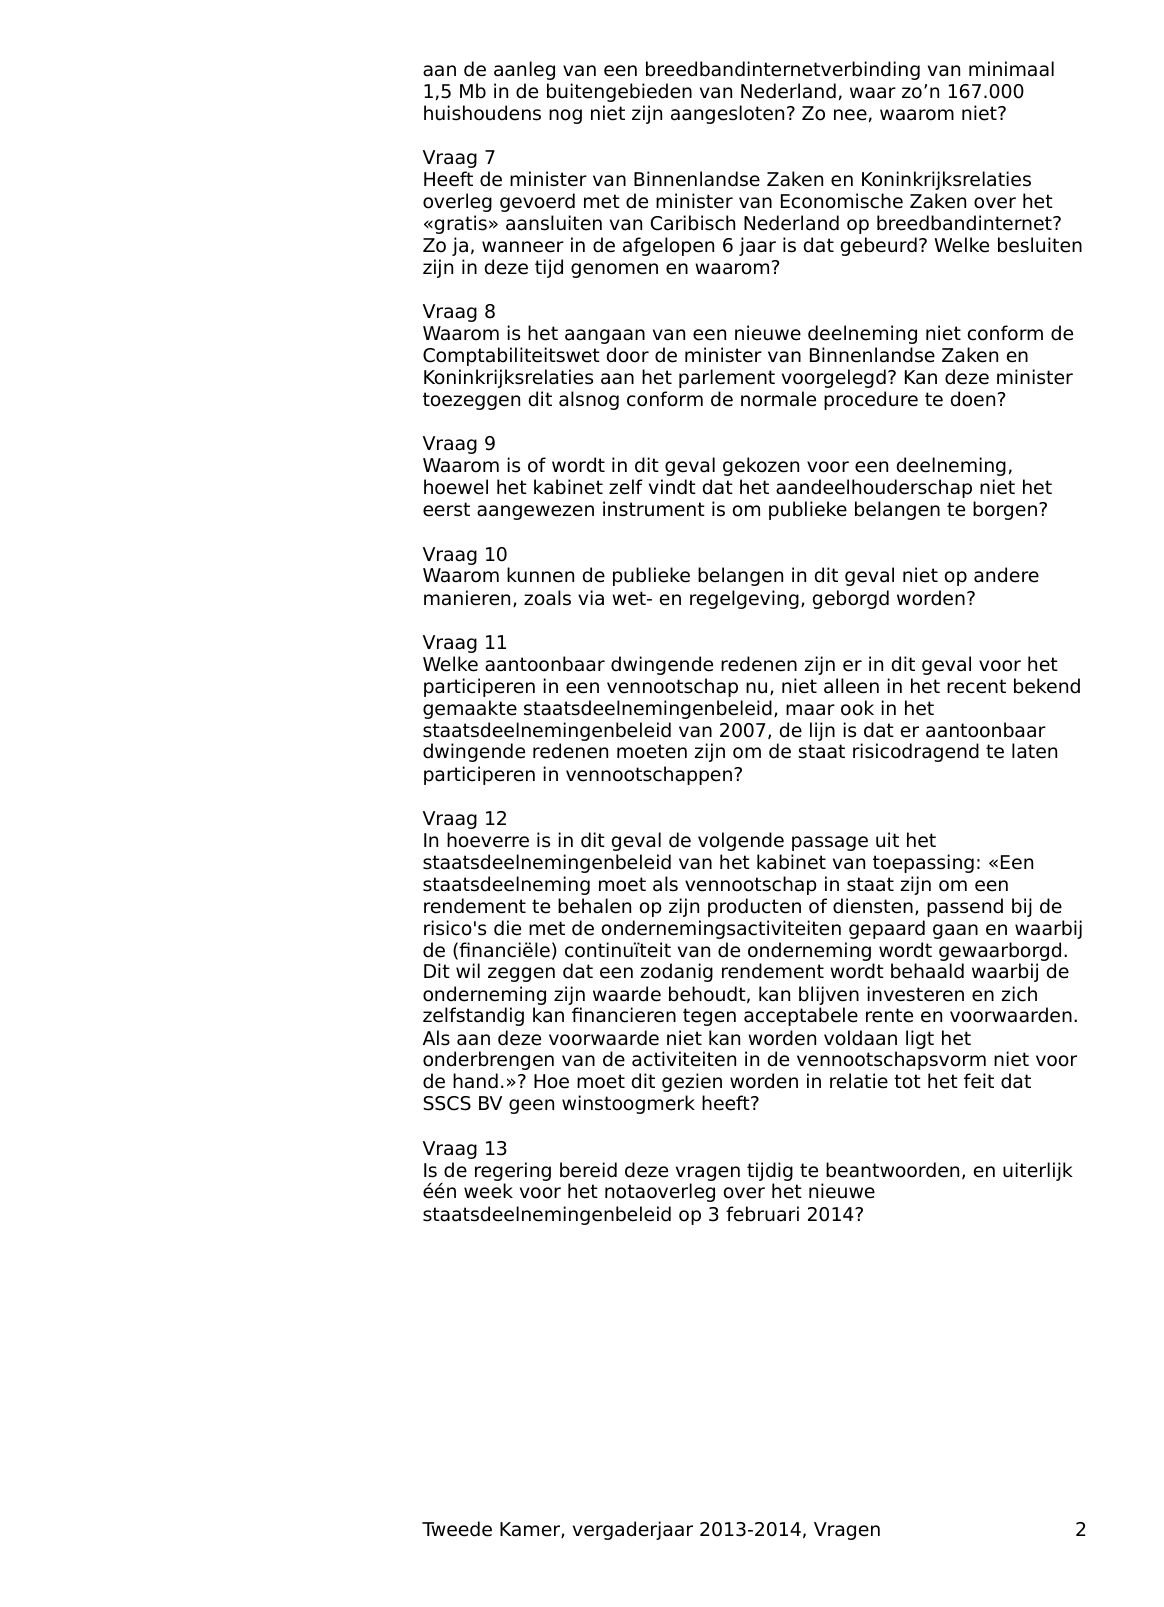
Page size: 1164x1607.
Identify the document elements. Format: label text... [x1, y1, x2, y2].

text Waarom is of wordt in dit geval gekozen voor een deelneming, hoewel het kabinet zelf vindt dat het aandeelhouderschap niet het eerst aangewezen instrument is om publieke belangen te borgen? [422, 455, 1087, 521]
text Vraag 8 [422, 301, 1087, 323]
text Waarom is het aangaan van een nieuwe deelneming niet conform de Comptabiliteitswet door de minister van Binnenlandse Zaken en Koninkrijksrelaties aan het parlement voorgelegd? Kan deze minister toezeggen dit alsnog conform de normale procedure te doen? [422, 323, 1087, 411]
text Heeft de minister van Binnenlandse Zaken en Koninkrijksrelaties overleg gevoerd met de minister van Economische Zaken over het «gratis» aansluiten van Caribisch Nederland op breedbandinternet? Zo ja, wanneer in de afgelopen 6 jaar is dat gebeurd? Welke besluiten zijn in deze tijd genomen en waarom? [422, 169, 1087, 279]
text aan de aanleg van een breedbandinternetverbinding van minimaal 1,5 Mb in de buitengebieden van Nederland, waar zo’n 167.000 huishoudens nog niet zijn aangesloten? Zo nee, waarom niet? [422, 59, 1087, 125]
text Vraag 10 [422, 543, 1087, 565]
text Vraag 11 [422, 632, 1087, 653]
text Is de regering bereid deze vragen tijdig te beantwoorden, en uiterlijk één week voor het notaoverleg over het nieuwe staatsdeelnemingenbeleid op 3 februari 2014? [422, 1159, 1087, 1225]
text Welke aantoonbaar dwingende redenen zijn er in dit geval voor het participeren in een vennootschap nu, niet alleen in het recent bekend gemaakte staatsdeelnemingenbeleid, maar ook in het staatsdeelnemingenbeleid van 2007, de lijn is dat er aantoonbaar dwingende redenen moeten zijn om de staat risicodragend te laten participeren in vennootschappen? [422, 653, 1087, 785]
text Vraag 13 [422, 1137, 1087, 1159]
text Vraag 7 [422, 147, 1087, 169]
text Vraag 9 [422, 433, 1087, 455]
text In hoeverre is in dit geval de volgende passage uit het staatsdeelnemingenbeleid van het kabinet van toepassing: «Een staatsdeelneming moet als vennootschap in staat zijn om een rendement te behalen op zijn producten of diensten, passend bij de risico's die met de ondernemingsactiviteiten gepaard gaan en waarbij de (financiële) continuïteit van de onderneming wordt gewaarborgd. Dit wil zeggen dat een zodanig rendement wordt behaald waarbij de onderneming zijn waarde behoudt, kan blijven investeren en zich zelfstandig kan financieren tegen acceptabele rente en voorwaarden. Als aan deze voorwaarde niet kan worden voldaan ligt het onderbrengen van de activiteiten in de vennootschapsvorm niet voor de hand.»? Hoe moet dit gezien worden in relatie tot het feit dat SSCS BV geen winstoogmerk heeft? [422, 829, 1087, 1115]
text Vraag 12 [422, 808, 1087, 829]
text Waarom kunnen de publieke belangen in dit geval niet op andere manieren, zoals via wet- en regelgeving, geborgd worden? [422, 565, 1087, 609]
